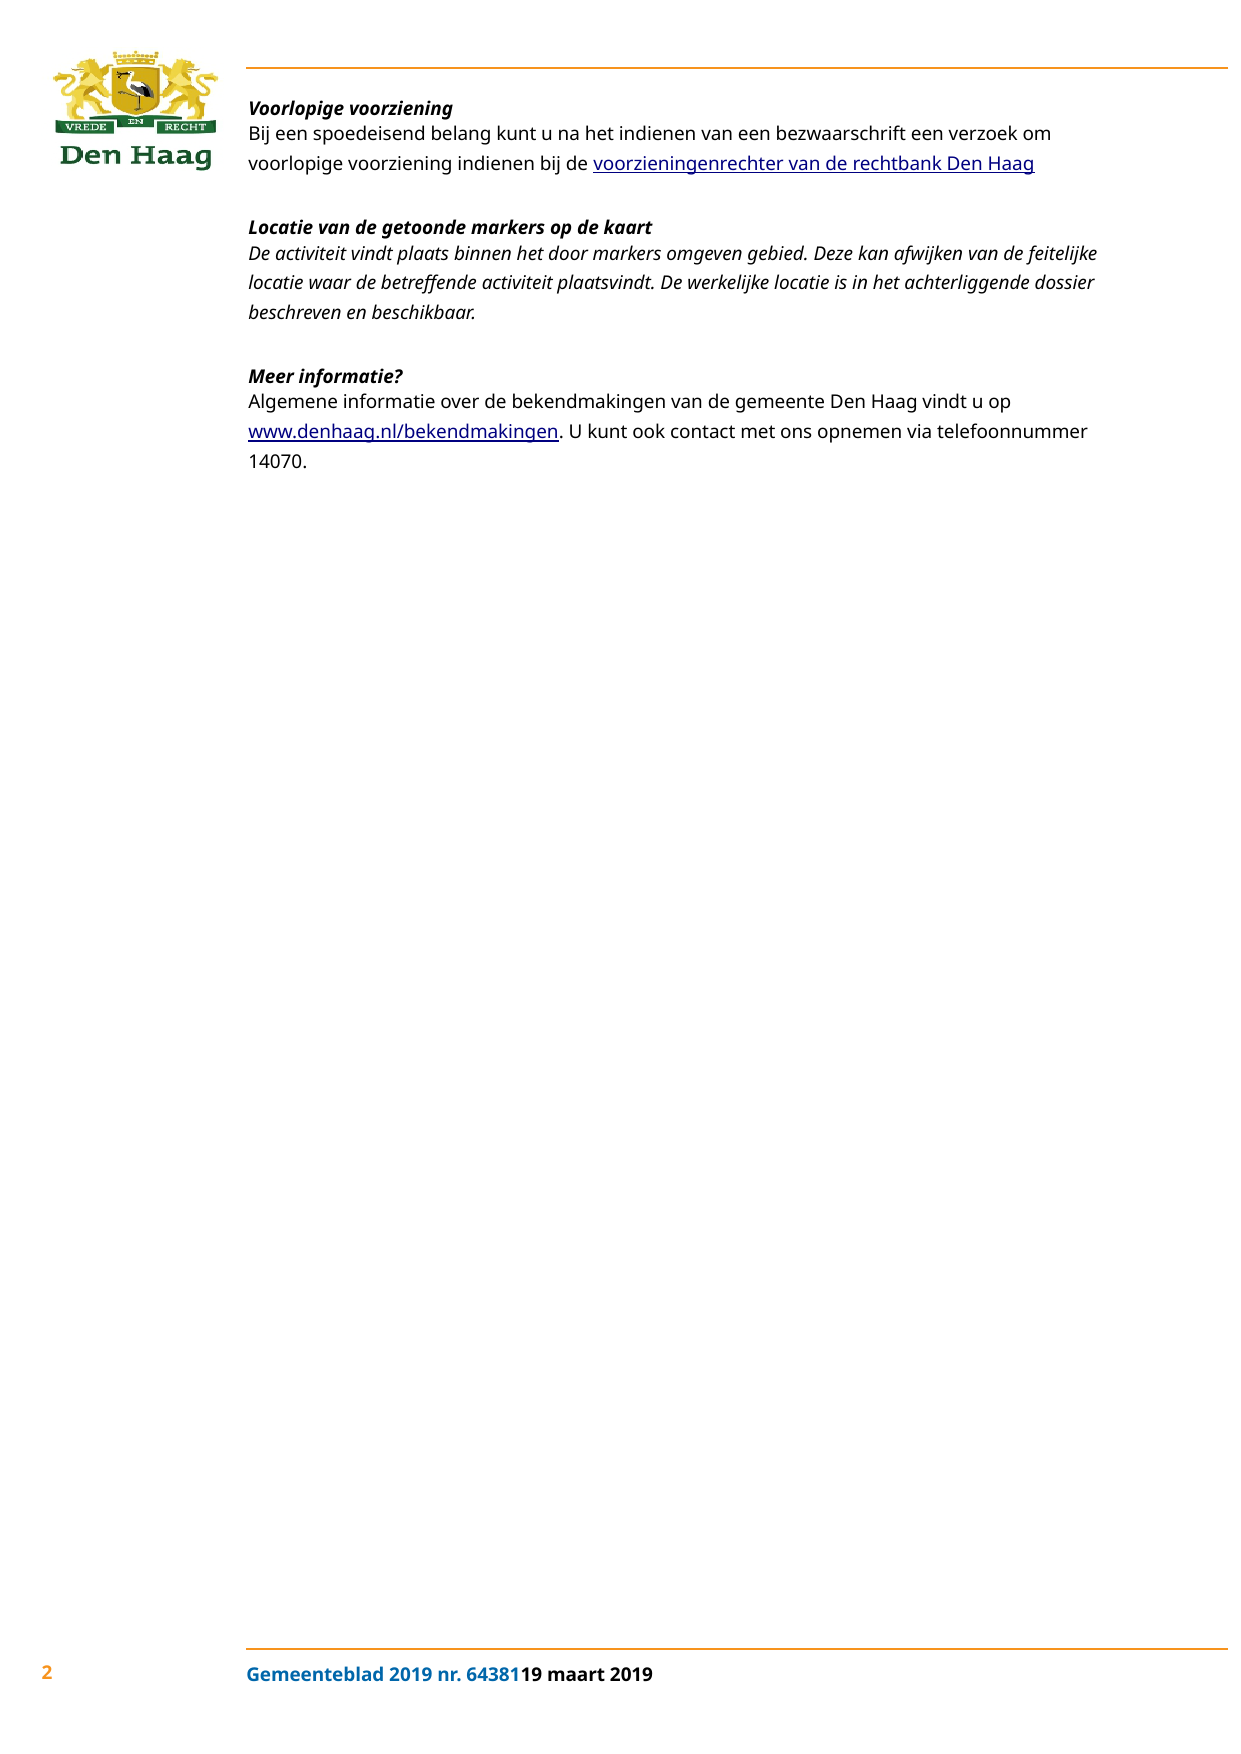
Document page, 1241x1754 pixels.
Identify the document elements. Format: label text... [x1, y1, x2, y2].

text Voorlopige voorziening [248, 95, 1152, 121]
text Locatie van de getoonde markers op de kaart [248, 214, 1152, 240]
text Meer informatie? [248, 363, 1152, 389]
text Algemene informatie over de bekendmakingen van de gemeente Den Haag vindt u op www.denhaag.nl/bekendmakingen. U kunt ook contact met ons opnemen via telefoonnummer 14070. [248, 389, 1152, 473]
text De activiteit vindt plaats binnen het door markers omgeven gebied. Deze kan afwijken van de feitelijke locatie waar de betreffende activiteit plaatsvindt. De werkelijke locatie is in het achterliggende dossier beschreven en beschikbaar. [248, 240, 1152, 325]
text Bij een spoedeisend belang kunt u na het indienen van een bezwaarschrift een verzoek om voorlopige voorziening indienen bij de voorzieningenrechter van de rechtbank Den Haag [248, 121, 1152, 176]
picture [41, 47, 231, 172]
